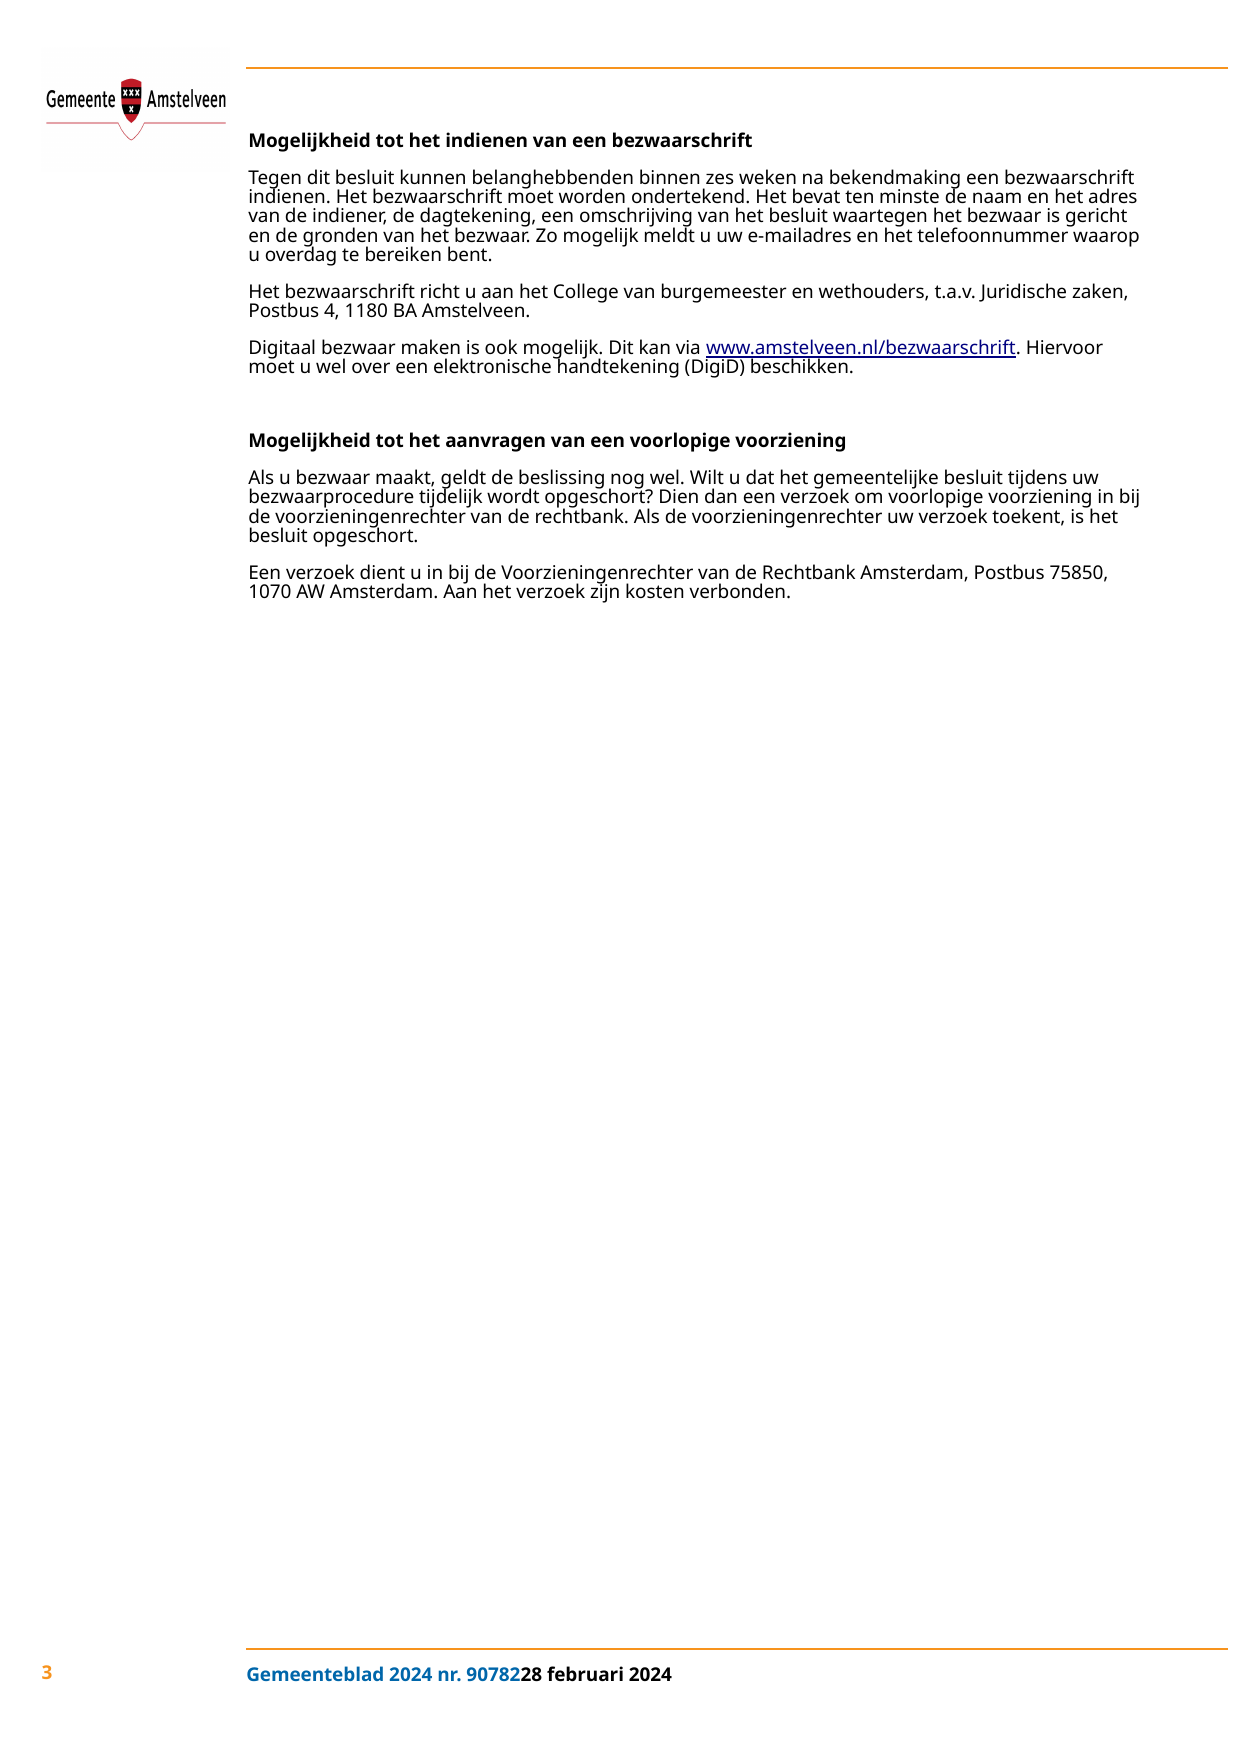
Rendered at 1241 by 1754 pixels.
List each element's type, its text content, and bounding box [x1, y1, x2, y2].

text Digitaal bezwaar maken is ook mogelijk. Dit kan via www.amstelveen.nl/bezwaarschrift. Hiervoor moet u wel over een elektronische handtekening (DigiD) beschikken. [248, 339, 1152, 378]
picture [41, 47, 231, 172]
text Het bezwaarschrift richt u aan het College van burgemeester en wethouders, t.a.v. Juridische zaken, Postbus 4, 1180 BA Amstelveen. [248, 283, 1152, 321]
text Een verzoek dient u in bij de Voorzieningenrechter van de Rechtbank Amsterdam, Postbus 75850, 1070 AW Amsterdam. Aan het verzoek zijn kosten verbonden. [248, 564, 1152, 603]
text Tegen dit besluit kunnen belanghebbenden binnen zes weken na bekendmaking een bezwaarschrift indienen. Het bezwaarschrift moet worden ondertekend. Het bevat ten minste de naam en het adres van de indiener, de dagtekening, een omschrijving van het besluit waartegen het bezwaar is gericht en de gronden van het bezwaar. Zo mogelijk meldt u uw e-mailadres en het telefoonnummer waarop u overdag te bereiken bent. [248, 169, 1152, 265]
text Mogelijkheid tot het indienen van een bezwaarschrift [248, 132, 1152, 151]
text Mogelijkheid tot het aanvragen van een voorlopige voorziening [248, 432, 1152, 452]
text Als u bezwaar maakt, geldt de beslissing nog wel. Wilt u dat het gemeentelijke besluit tijdens uw bezwaarprocedure tijdelijk wordt opgeschort? Dien dan een verzoek om voorlopige voorziening in bij de voorzieningenrechter van de rechtbank. Als de voorzieningenrechter uw verzoek toekent, is het besluit opgeschort. [248, 469, 1152, 546]
